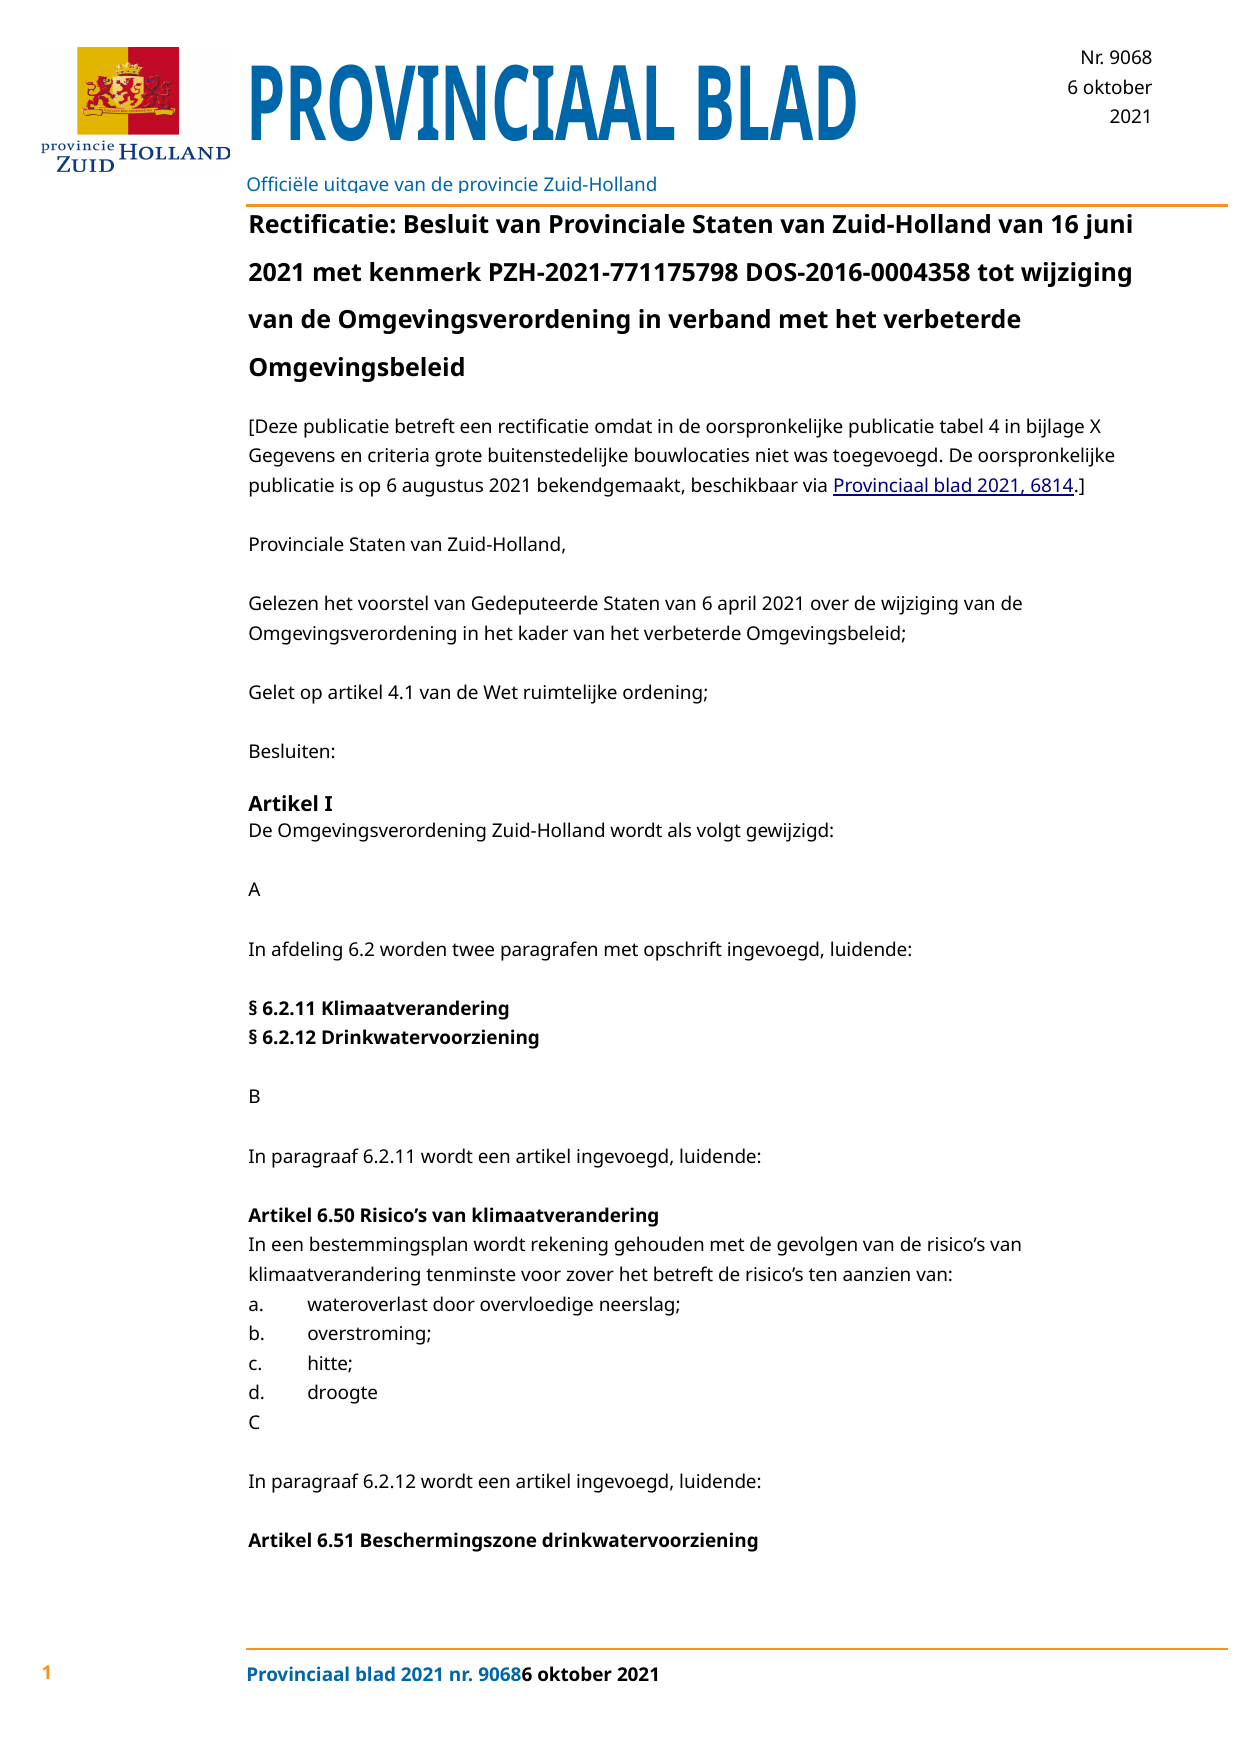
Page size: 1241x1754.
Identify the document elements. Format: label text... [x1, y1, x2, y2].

text § 6.2.12 Drinkwatervoorziening [248, 1024, 1152, 1050]
list hitte; [248, 1350, 1152, 1376]
list wateroverlast door overvloedige neerslag; [248, 1291, 1152, 1316]
text Artikel 6.51 Beschermingszone drinkwatervoorziening [248, 1527, 1152, 1553]
text Gelezen het voorstel van Gedeputeerde Staten van 6 april 2021 over de wijziging van de Omgevingsverordening in het kader van het verbeterde Omgevingsbeleid; [248, 591, 1152, 646]
text In paragraaf 6.2.11 wordt een artikel ingevoegd, luidende: [248, 1143, 1152, 1168]
text A [248, 877, 1152, 902]
list overstroming; [248, 1320, 1152, 1346]
text In een bestemmingsplan wordt rekening gehouden met de gevolgen van de risico’s van klimaatverandering tenminste voor zover het betreft de risico’s ten aanzien van: [248, 1232, 1152, 1287]
text Gelet op artikel 4.1 van de Wet ruimtelijke ordening; [248, 679, 1152, 705]
list droogte [248, 1379, 1152, 1405]
text Artikel I [248, 789, 1152, 817]
text In afdeling 6.2 worden twee paragrafen met opschrift ingevoegd, luidende: [248, 936, 1152, 961]
text De Omgevingsverordening Zuid-Holland wordt als volgt gewijzigd: [248, 817, 1152, 843]
text § 6.2.11 Klimaatverandering [248, 995, 1152, 1021]
text Artikel 6.50 Risico’s van klimaatverandering [248, 1202, 1152, 1228]
picture [41, 47, 231, 172]
text [Deze publicatie betreft een rectificatie omdat in de oorspronkelijke publicatie tabel 4 in bijlage X Gegevens en criteria grote buitenstedelijke bouwlocaties niet was toegevoegd. De oorspronkelijke publicatie is op 6 augustus 2021 bekendgemaakt, beschikbaar via Provinciaal blad 2021, 6814.] [248, 413, 1152, 498]
text Provinciale Staten van Zuid-Holland, [248, 531, 1152, 557]
text Besluiten: [248, 738, 1152, 764]
text C [248, 1409, 1152, 1435]
text Rectificatie: Besluit van Provinciale Staten van Zuid-Holland van 16 juni 2021 met kenmerk PZH-2021-771175798 DOS-2016-0004358 tot wijziging van de Omgevingsverordening in verband met het verbeterde Omgevingsbeleid [248, 207, 1152, 384]
text B [248, 1084, 1152, 1109]
text In paragraaf 6.2.12 wordt een artikel ingevoegd, luidende: [248, 1468, 1152, 1494]
